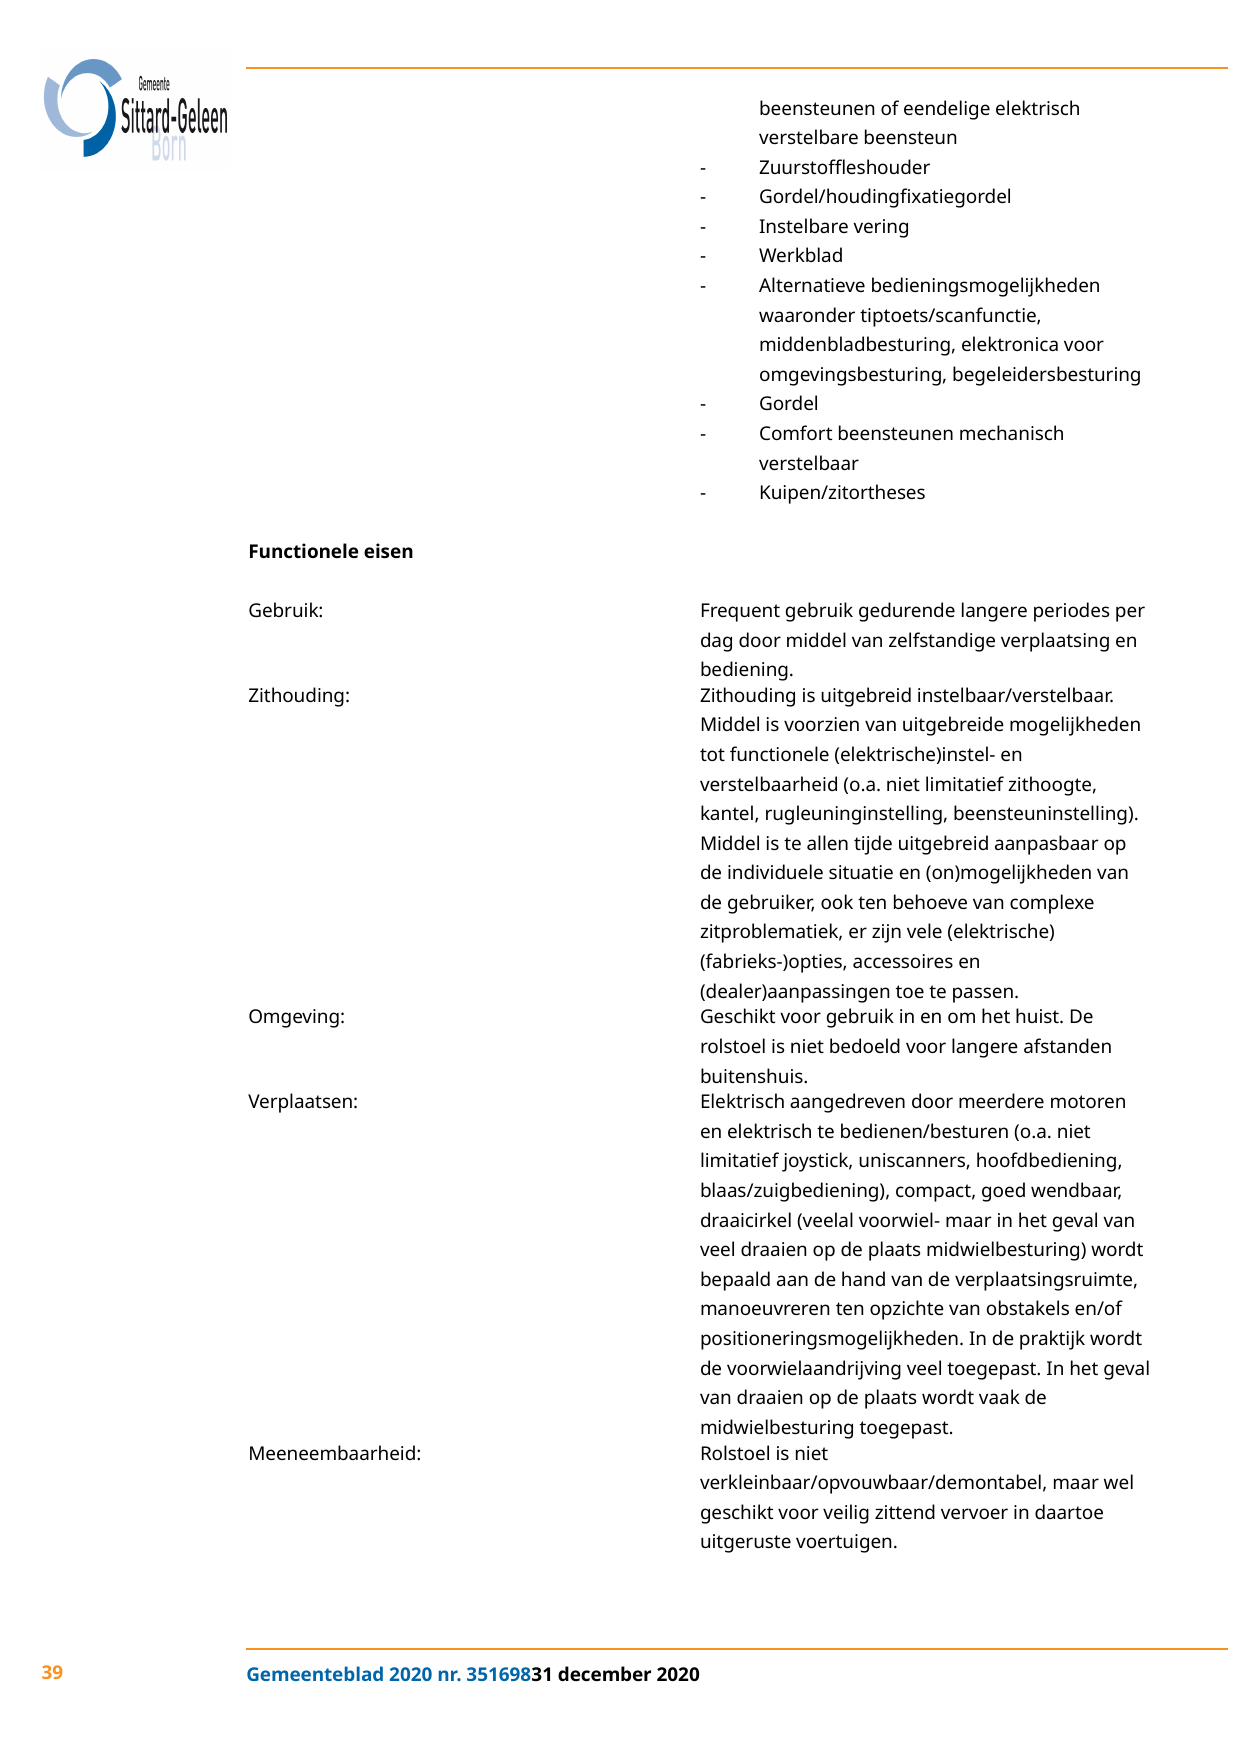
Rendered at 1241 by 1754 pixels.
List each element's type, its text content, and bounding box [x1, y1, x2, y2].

table_cell Omgeving: [248, 1004, 700, 1088]
picture [41, 47, 231, 172]
table_cell Elektrisch aangedreven door meerdere motoren en elektrisch te bedienen/besturen (o.a. niet limitatief joystick, uniscanners, hoofdbediening, blaas/zuigbediening), compact, goed wendbaar, draaicirkel (veelal voorwiel- maar in het geval van veel draaien op de plaats midwielbesturing) wordt bepaald aan de hand van de verplaatsingsruimte, manoeuvreren ten opzichte van obstakels en/of positioneringsmogelijkheden. In de praktijk wordt de voorwielaandrijving veel toegepast. In het geval van draaien op de plaats wordt vaak de midwielbesturing toegepast. [700, 1089, 1152, 1440]
table_cell beensteunen of eendelige elektrisch verstelbare beensteun Zuurstoffleshouder Gordel/houdingfixatiegordel Instelbare vering Werkblad Alternatieve bedieningsmogelijkheden waaronder tiptoets/scanfunctie, middenbladbesturing, elektronica voor omgevingsbesturing, begeleidersbesturing Gordel Comfort beensteunen mechanisch verstelbaar Kuipen/zitortheses [700, 95, 1152, 505]
table_cell Geschikt voor gebruik in en om het huist. De rolstoel is niet bedoeld voor langere afstanden buitenshuis. [700, 1004, 1152, 1088]
text Functionele eisen [248, 538, 1152, 564]
table_header Frequent gebruik gedurende langere periodes per dag door middel van zelfstandige verplaatsing en bediening. [700, 597, 1152, 682]
table_cell Meeneembaarheid: [248, 1440, 700, 1554]
table_cell Zithouding: [248, 682, 700, 1004]
table_cell Verplaatsen: [248, 1089, 700, 1440]
table_header Gebruik: [248, 597, 700, 682]
table_cell Rolstoel is niet verkleinbaar/opvouwbaar/demontabel, maar wel geschikt voor veilig zittend vervoer in daartoe uitgeruste voertuigen. [700, 1440, 1152, 1554]
table_cell [248, 95, 700, 505]
table_cell Zithouding is uitgebreid instelbaar/verstelbaar. Middel is voorzien van uitgebreide mogelijkheden tot functionele (elektrische)instel- en verstelbaarheid (o.a. niet limitatief zithoogte, kantel, rugleuninginstelling, beensteuninstelling). Middel is te allen tijde uitgebreid aanpasbaar op de individuele situatie en (on)mogelijkheden van de gebruiker, ook ten behoeve van complexe zitproblematiek, er zijn vele (elektrische) (fabrieks-)opties, accessoires en (dealer)aanpassingen toe te passen. [700, 682, 1152, 1004]
